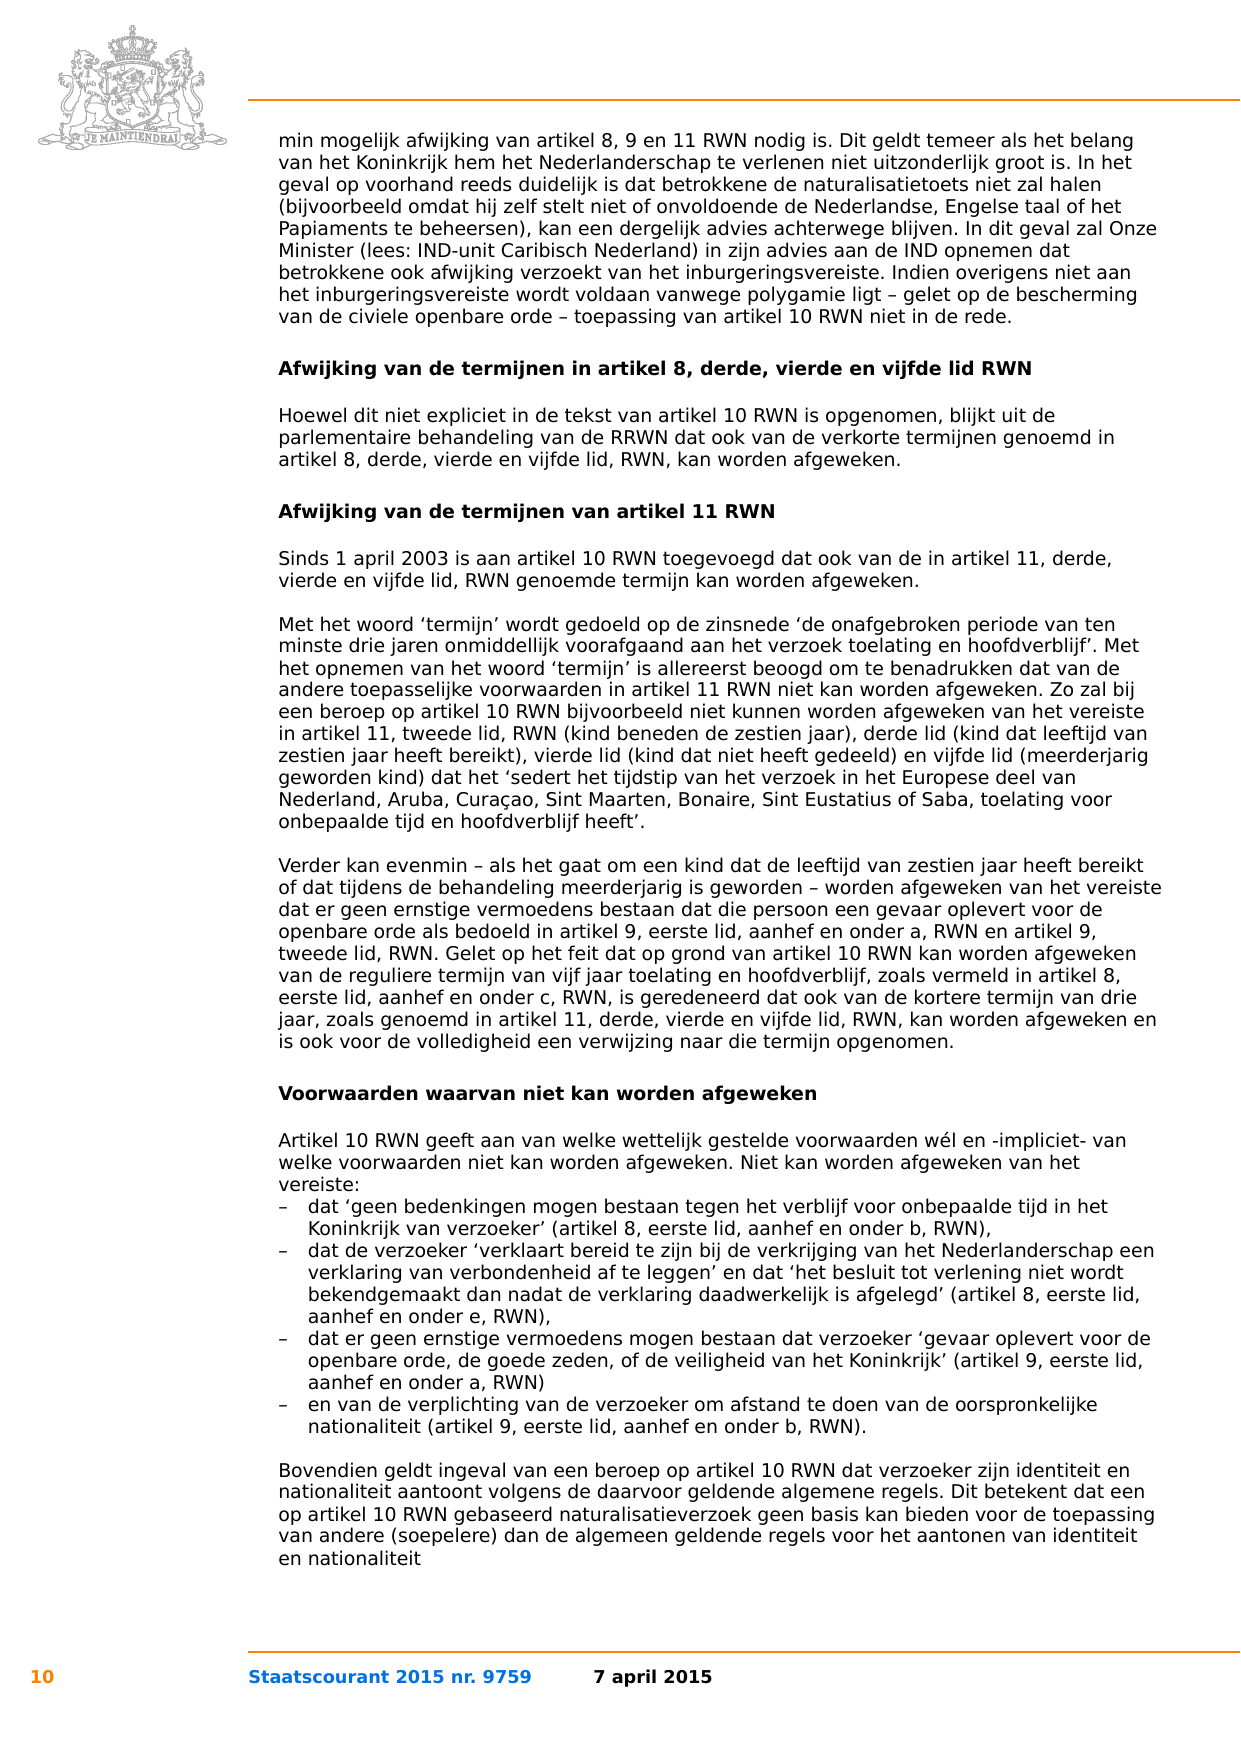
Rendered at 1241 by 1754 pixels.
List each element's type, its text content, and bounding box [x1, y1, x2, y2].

text – dat ‘geen bedenkingen mogen bestaan tegen het verblijf voor onbepaalde tijd in het Koninkrijk van verzoeker’ (artikel 8, eerste lid, aanhef en onder b, RWN), [278, 1196, 1163, 1240]
subtitle Afwijking van de termijnen van artikel 11 RWN [278, 501, 1163, 523]
text Bovendien geldt ingeval van een beroep op artikel 10 RWN dat verzoeker zijn identiteit en nationaliteit aantoont volgens de daarvoor geldende algemene regels. Dit betekent dat een op artikel 10 RWN gebaseerd naturalisatieverzoek geen basis kan bieden voor de toepassing van andere (soepelere) dan de algemeen geldende regels voor het aantonen van identiteit en nationaliteit [278, 1459, 1163, 1569]
text – en van de verplichting van de verzoeker om afstand te doen van de oorspronkelijke nationaliteit (artikel 9, eerste lid, aanhef en onder b, RWN). [278, 1394, 1163, 1438]
text Sinds 1 april 2003 is aan artikel 10 RWN toegevoegd dat ook van de in artikel 11, derde, vierde en vijfde lid, RWN genoemde termijn kan worden afgeweken. [278, 548, 1163, 592]
subtitle Afwijking van de termijnen in artikel 8, derde, vierde en vijfde lid RWN [278, 358, 1163, 380]
text – dat er geen ernstige vermoedens mogen bestaan dat verzoeker ‘gevaar oplevert voor de openbare orde, de goede zeden, of de veiligheid van het Koninkrijk’ (artikel 9, eerste lid, aanhef en onder a, RWN) [278, 1328, 1163, 1394]
text min mogelijk afwijking van artikel 8, 9 en 11 RWN nodig is. Dit geldt temeer als het belang van het Koninkrijk hem het Nederlanderschap te verlenen niet uitzonderlijk groot is. In het geval op voorhand reeds duidelijk is dat betrokkene de naturalisatietoets niet zal halen (bijvoorbeeld omdat hij zelf stelt niet of onvoldoende de Nederlandse, Engelse taal of het Papiaments te beheersen), kan een dergelijk advies achterwege blijven. In dit geval zal Onze Minister (lees: IND-unit Caribisch Nederland) in zijn advies aan de IND opnemen dat betrokkene ook afwijking verzoekt van het inburgeringsvereiste. Indien overigens niet aan het inburgeringsvereiste wordt voldaan vanwege polygamie ligt – gelet op de bescherming van de civiele openbare orde – toepassing van artikel 10 RWN niet in de rede. [278, 130, 1163, 328]
text Verder kan evenmin – als het gaat om een kind dat de leeftijd van zestien jaar heeft bereikt of dat tijdens de behandeling meerderjarig is geworden – worden afgeweken van het vereiste dat er geen ernstige vermoedens bestaan dat die persoon een gevaar oplevert voor de openbare orde als bedoeld in artikel 9, eerste lid, aanhef en onder a, RWN en artikel 9, tweede lid, RWN. Gelet op het feit dat op grond van artikel 10 RWN kan worden afgeweken van de reguliere termijn van vijf jaar toelating en hoofdverblijf, zoals vermeld in artikel 8, eerste lid, aanhef en onder c, RWN, is geredeneerd dat ook van de kortere termijn van drie jaar, zoals genoemd in artikel 11, derde, vierde en vijfde lid, RWN, kan worden afgeweken en is ook voor de volledigheid een verwijzing naar die termijn opgenomen. [278, 855, 1163, 1053]
text – dat de verzoeker ‘verklaart bereid te zijn bij de verkrijging van het Nederlanderschap een verklaring van verbondenheid af te leggen’ en dat ‘het besluit tot verlening niet wordt bekendgemaakt dan nadat de verklaring daadwerkelijk is afgelegd’ (artikel 8, eerste lid, aanhef en onder e, RWN), [278, 1240, 1163, 1328]
picture [38, 25, 227, 150]
subtitle Voorwaarden waarvan niet kan worden afgeweken [278, 1083, 1163, 1105]
text Hoewel dit niet expliciet in de tekst van artikel 10 RWN is opgenomen, blijkt uit de parlementaire behandeling van de RRWN dat ook van de verkorte termijnen genoemd in artikel 8, derde, vierde en vijfde lid, RWN, kan worden afgeweken. [278, 405, 1163, 471]
text Artikel 10 RWN geeft aan van welke wettelijk gestelde voorwaarden wél en -impliciet- van welke voorwaarden niet kan worden afgeweken. Niet kan worden afgeweken van het vereiste: [278, 1130, 1163, 1196]
text Met het woord ‘termijn’ wordt gedoeld op de zinsnede ‘de onafgebroken periode van ten minste drie jaren onmiddellijk voorafgaand aan het verzoek toelating en hoofdverblijf’. Met het opnemen van het woord ‘termijn’ is allereerst beoogd om te benadrukken dat van de andere toepasselijke voorwaarden in artikel 11 RWN niet kan worden afgeweken. Zo zal bij een beroep op artikel 10 RWN bijvoorbeeld niet kunnen worden afgeweken van het vereiste in artikel 11, tweede lid, RWN (kind beneden de zestien jaar), derde lid (kind dat leeftijd van zestien jaar heeft bereikt), vierde lid (kind dat niet heeft gedeeld) en vijfde lid (meerderjarig geworden kind) dat het ‘sedert het tijdstip van het verzoek in het Europese deel van Nederland, Aruba, Curaçao, Sint Maarten, Bonaire, Sint Eustatius of Saba, toelating voor onbepaalde tijd en hoofdverblijf heeft’. [278, 613, 1163, 833]
